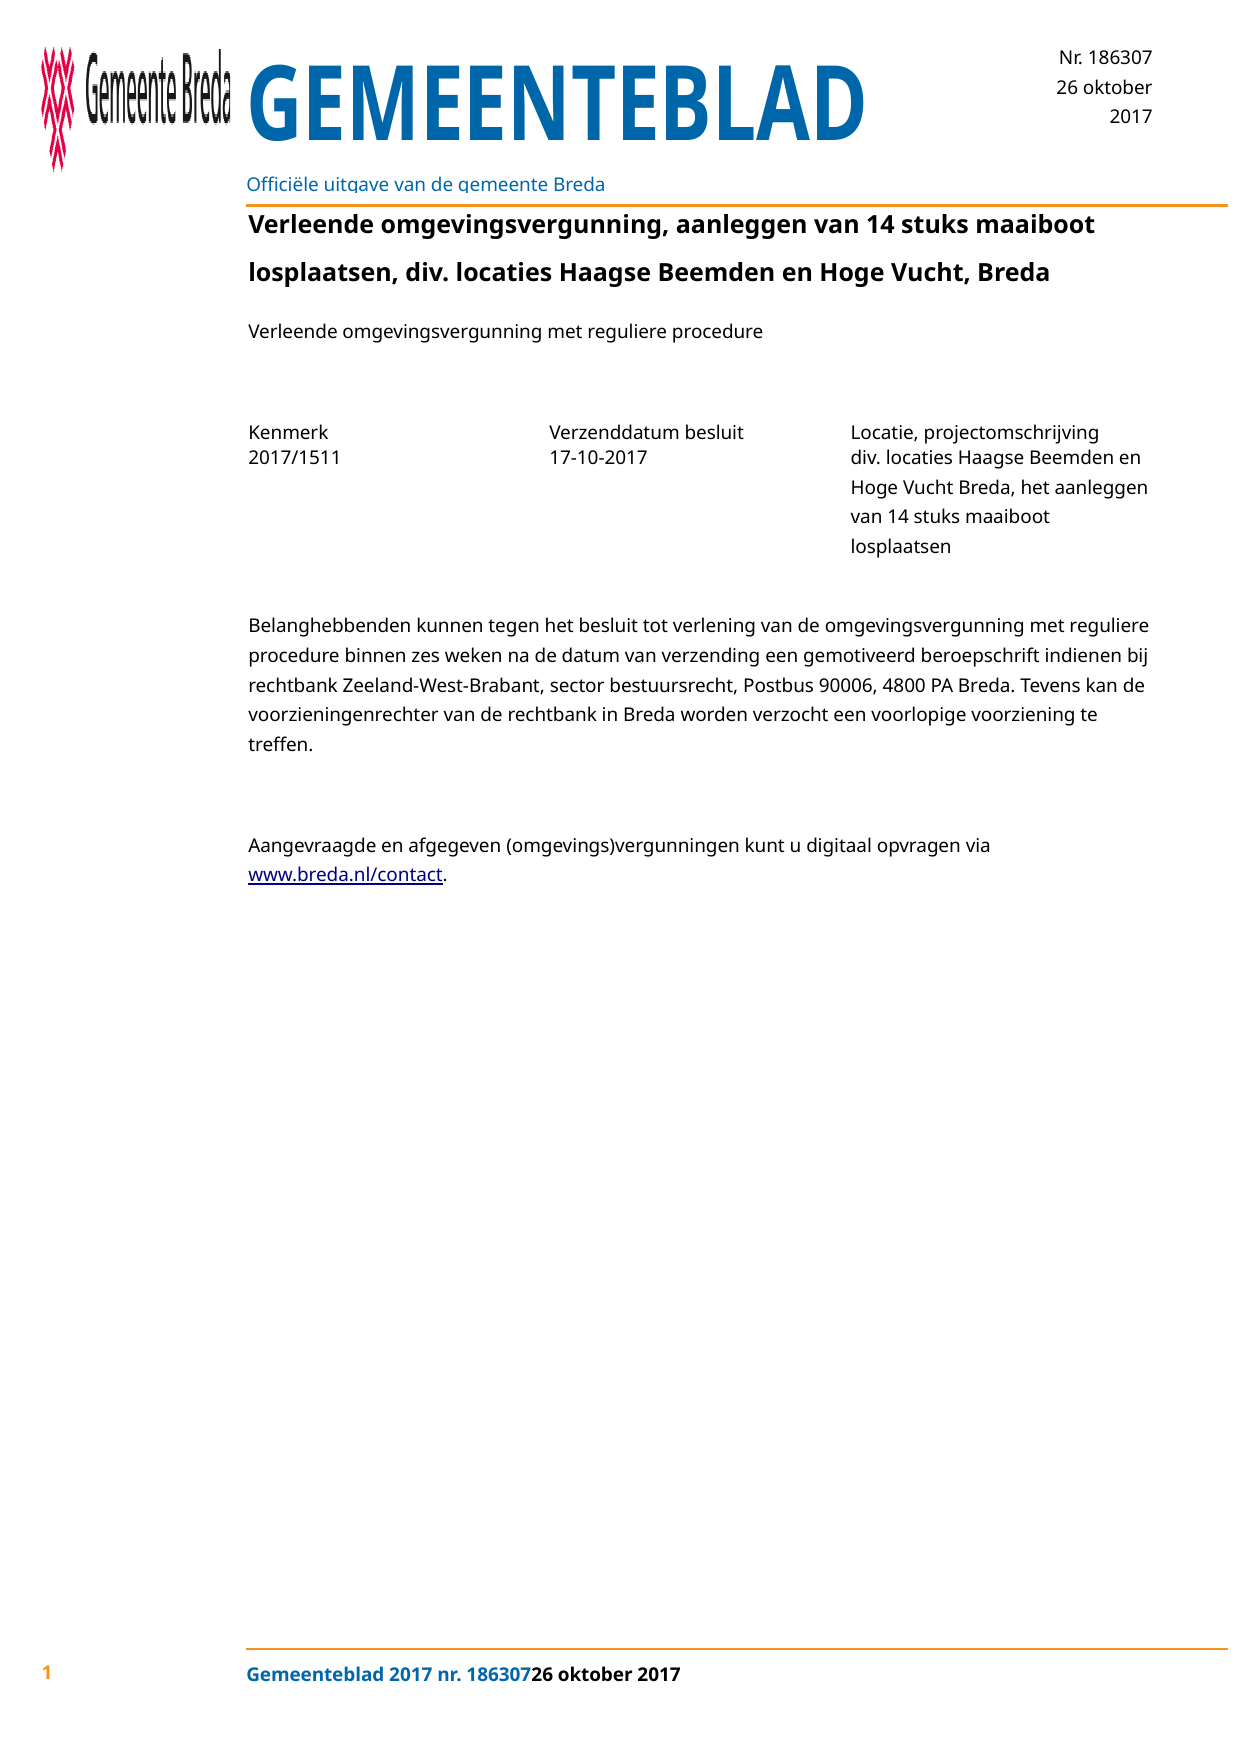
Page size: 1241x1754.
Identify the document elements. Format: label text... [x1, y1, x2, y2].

text Verleende omgevingsvergunning met reguliere procedure [248, 318, 1152, 344]
picture [41, 47, 231, 172]
table_cell 17-10-2017 [549, 445, 850, 559]
table_cell 2017/1511 [248, 445, 549, 559]
table_cell div. locaties Haagse Beemden en Hoge Vucht Breda, het aanleggen van 14 stuks maaiboot losplaatsen [850, 445, 1152, 559]
text Belanghebbenden kunnen tegen het besluit tot verlening van de omgevingsvergunning met reguliere procedure binnen zes weken na de datum van verzending een gemotiveerd beroepschrift indienen bij rechtbank Zeeland-West-Brabant, sector bestuursrecht, Postbus 90006, 4800 PA Breda. Tevens kan de voorzieningenrechter van de rechtbank in Breda worden verzocht een voorlopige voorziening te treffen. [248, 613, 1152, 757]
table_header Kenmerk [248, 419, 549, 444]
text Verleende omgevingsvergunning, aanleggen van 14 stuks maaiboot losplaatsen, div. locaties Haagse Beemden en Hoge Vucht, Breda [248, 207, 1152, 288]
table_header Locatie, projectomschrijving [850, 419, 1152, 444]
table_header Verzenddatum besluit [549, 419, 850, 444]
text Aangevraagde en afgegeven (omgevings)vergunningen kunt u digitaal opvragen via www.breda.nl/contact. [248, 832, 1152, 887]
